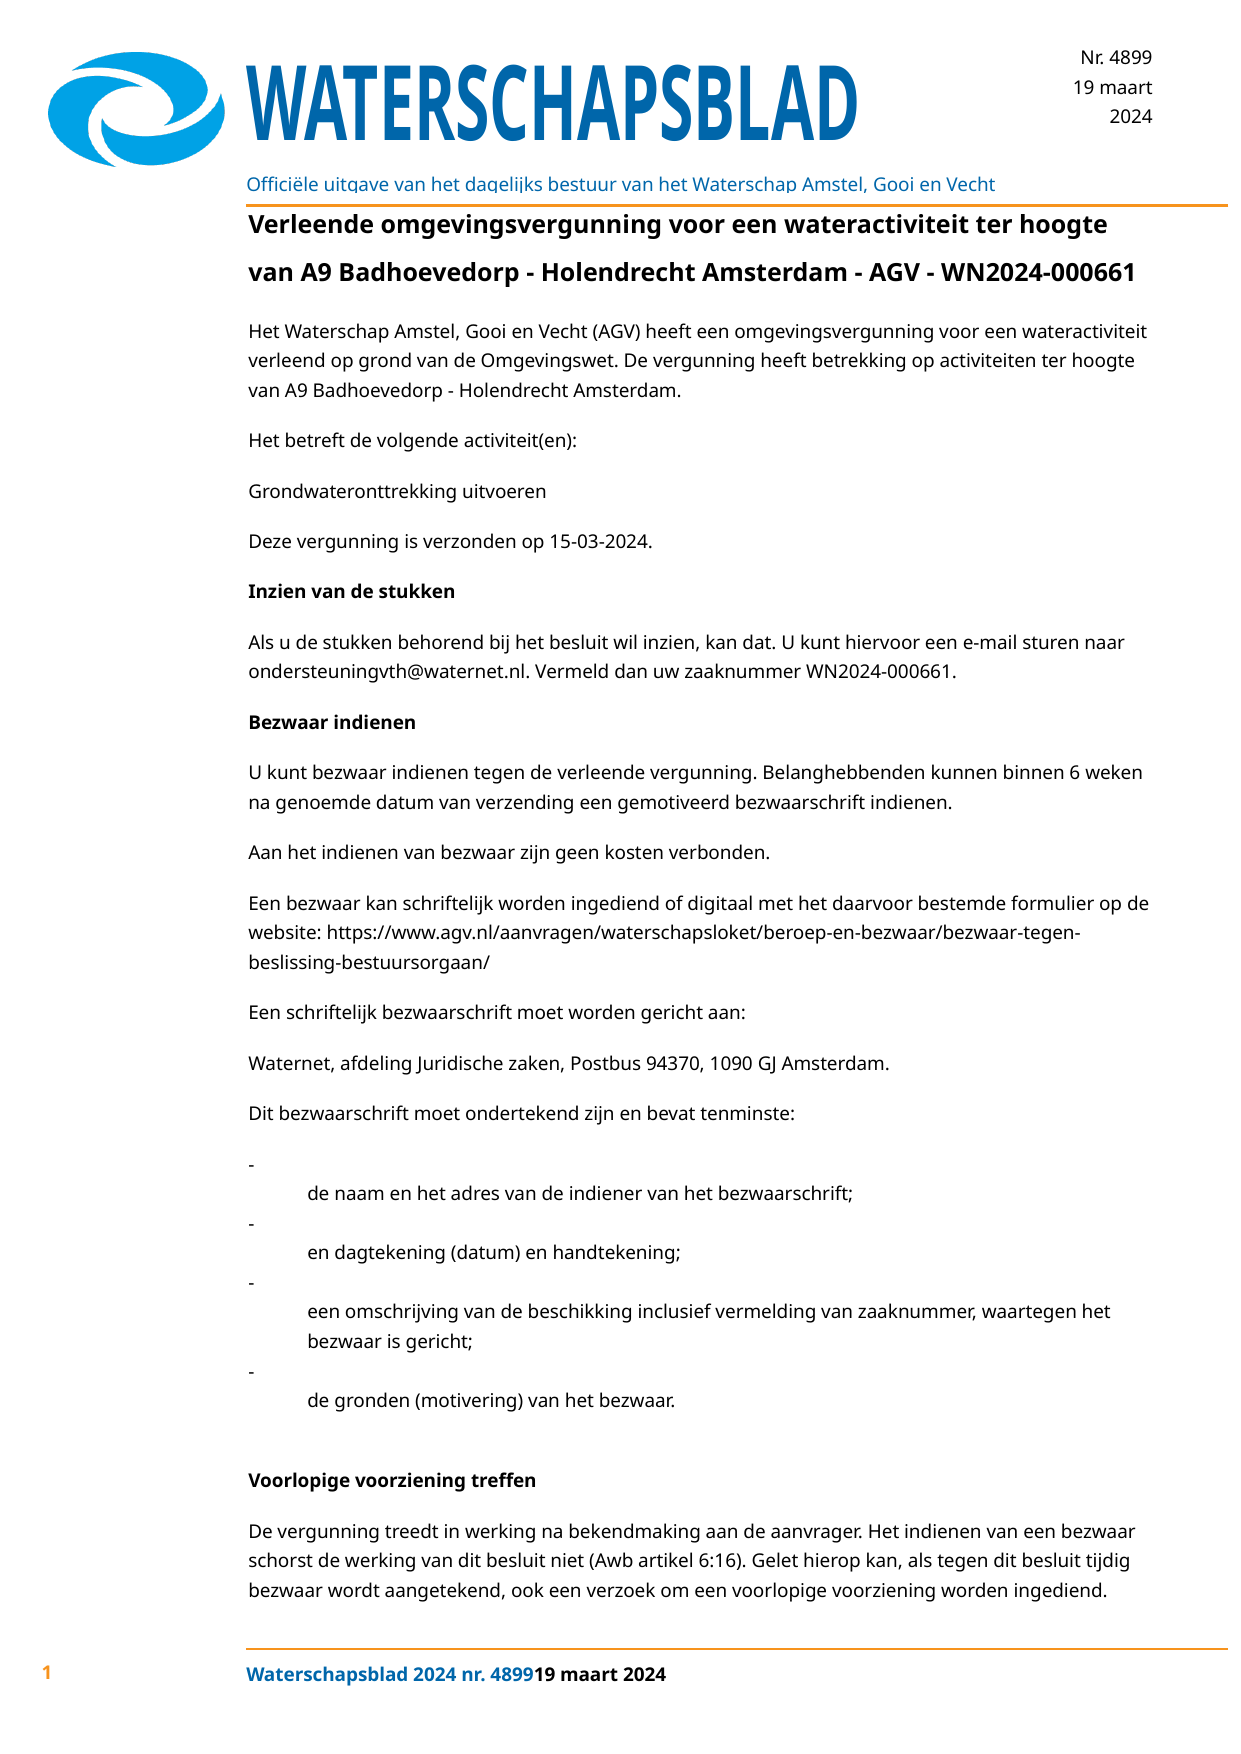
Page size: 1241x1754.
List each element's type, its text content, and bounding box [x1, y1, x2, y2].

text Een bezwaar kan schriftelijk worden ingediend of digitaal met het daarvoor bestemde formulier op de website: https://www.agv.nl/aanvragen/waterschapsloket/beroep-en-bezwaar/bezwaar-tegen-beslissing-bestuursorgaan/ [248, 890, 1152, 975]
text Het Waterschap Amstel, Gooi en Vecht (AGV) heeft een omgevingsvergunning voor een wateractiviteit verleend op grond van de Omgevingswet. De vergunning heeft betrekking op activiteiten ter hoogte van A9 Badhoevedorp - Holendrecht Amsterdam. [248, 318, 1152, 403]
list een omschrijving van de beschikking inclusief vermelding van zaaknummer, waartegen het bezwaar is gericht; [248, 1299, 1152, 1354]
text Deze vergunning is verzonden op 15-03-2024. [248, 528, 1152, 554]
text Voorlopige voorziening treffen [248, 1467, 1152, 1493]
text Waternet, afdeling Juridische zaken, Postbus 94370, 1090 GJ Amsterdam. [248, 1050, 1152, 1076]
text U kunt bezwaar indienen tegen de verleende vergunning. Belanghebbenden kunnen binnen 6 weken na genoemde datum van verzending een gemotiveerd bezwaarschrift indienen. [248, 759, 1152, 815]
text De vergunning treedt in werking na bekendmaking aan de aanvrager. Het indienen van een bezwaar schorst de werking van dit besluit niet (Awb artikel 6:16). Gelet hierop kan, als tegen dit besluit tijdig bezwaar wordt aangetekend, ook een verzoek om een voorlopige voorziening worden ingediend. [248, 1518, 1152, 1603]
text Inzien van de stukken [248, 579, 1152, 604]
text Een schriftelijk bezwaarschrift moet worden gericht aan: [248, 999, 1152, 1025]
text Bezwaar indienen [248, 709, 1152, 735]
list de gronden (motivering) van het bezwaar. [248, 1387, 1152, 1413]
text Grondwateronttrekking uitvoeren [248, 478, 1152, 504]
text Het betreft de volgende activiteit(en): [248, 427, 1152, 453]
list en dagtekening (datum) en handtekening; [248, 1239, 1152, 1265]
text Dit bezwaarschrift moet ondertekend zijn en bevat tenminste: [248, 1100, 1152, 1126]
picture [41, 47, 231, 172]
list de naam en het adres van de indiener van het bezwaarschrift; [248, 1180, 1152, 1206]
text Aan het indienen van bezwaar zijn geen kosten verbonden. [248, 839, 1152, 865]
text Verleende omgevingsvergunning voor een wateractiviteit ter hoogte van A9 Badhoevedorp - Holendrecht Amsterdam - AGV - WN2024-000661 [248, 207, 1152, 288]
text Als u de stukken behorend bij het besluit wil inzien, kan dat. U kunt hiervoor een e-mail sturen naar ondersteuningvth@waternet.nl. Vermeld dan uw zaaknummer WN2024-000661. [248, 629, 1152, 684]
